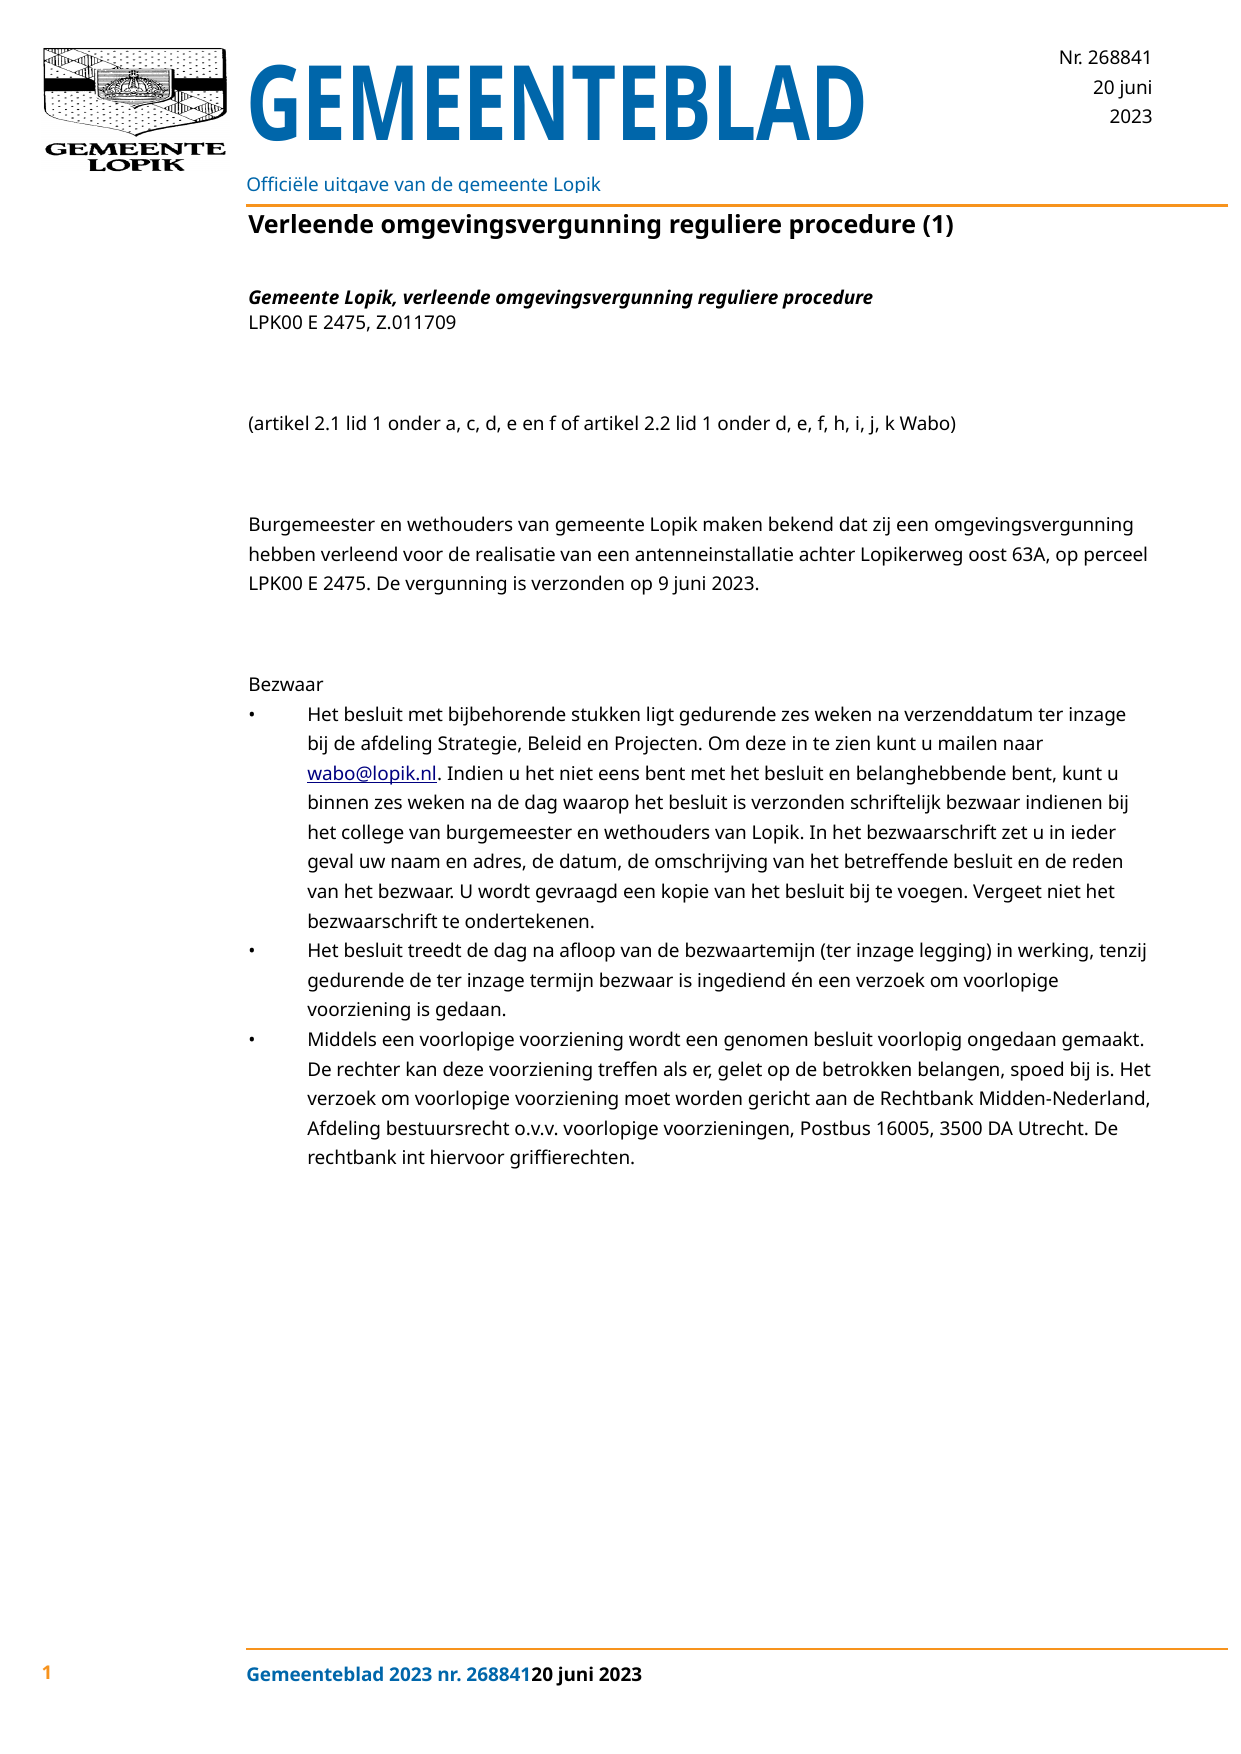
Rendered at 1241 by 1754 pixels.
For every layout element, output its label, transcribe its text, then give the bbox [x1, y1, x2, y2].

text Verleende omgevingsvergunning reguliere procedure (1) [248, 207, 1152, 241]
text (artikel 2.1 lid 1 onder a, c, d, e en f of artikel 2.2 lid 1 onder d, e, f, h, i, j, k Wabo) [248, 410, 1152, 436]
list Het besluit treedt de dag na afloop van de bezwaartemijn (ter inzage legging) in werking, tenzij gedurende de ter inzage termijn bezwaar is ingediend én een verzoek om voorlopige voorziening is gedaan. [248, 937, 1152, 1022]
text Burgemeester en wethouders van gemeente Lopik maken bekend dat zij een omgevingsvergunning hebben verleend voor de realisatie van een antenneinstallatie achter Lopikerweg oost 63A, op perceel LPK00 E 2475. De vergunning is verzonden op 9 juni 2023. [248, 511, 1152, 596]
text Gemeente Lopik, verleende omgevingsvergunning reguliere procedure [248, 284, 1152, 309]
list Het besluit met bijbehorende stukken ligt gedurende zes weken na verzenddatum ter inzage bij de afdeling Strategie, Beleid en Projecten. Om deze in te zien kunt u mailen naar wabo@lopik.nl. Indien u het niet eens bent met het besluit en belanghebbende bent, kunt u binnen zes weken na de dag waarop het besluit is verzonden schriftelijk bezwaar indienen bij het college van burgemeester en wethouders van Lopik. In het bezwaarschrift zet u in ieder geval uw naam en adres, de datum, de omschrijving van het betreffende besluit en de reden van het bezwaar. U wordt gevraagd een kopie van het besluit bij te voegen. Vergeet niet het bezwaarschrift te ondertekenen. [248, 701, 1152, 934]
list Middels een voorlopige voorziening wordt een genomen besluit voorlopig ongedaan gemaakt. De rechter kan deze voorziening treffen als er, gelet op de betrokken belangen, spoed bij is. Het verzoek om voorlopige voorziening moet worden gericht aan de Rechtbank Midden-Nederland, Afdeling bestuursrecht o.v.v. voorlopige voorzieningen, Postbus 16005, 3500 DA Utrecht. De rechtbank int hiervoor griffierechten. [248, 1026, 1152, 1170]
text Bezwaar [248, 671, 1152, 697]
picture [41, 47, 231, 172]
text LPK00 E 2475, Z.011709 [248, 309, 1152, 335]
